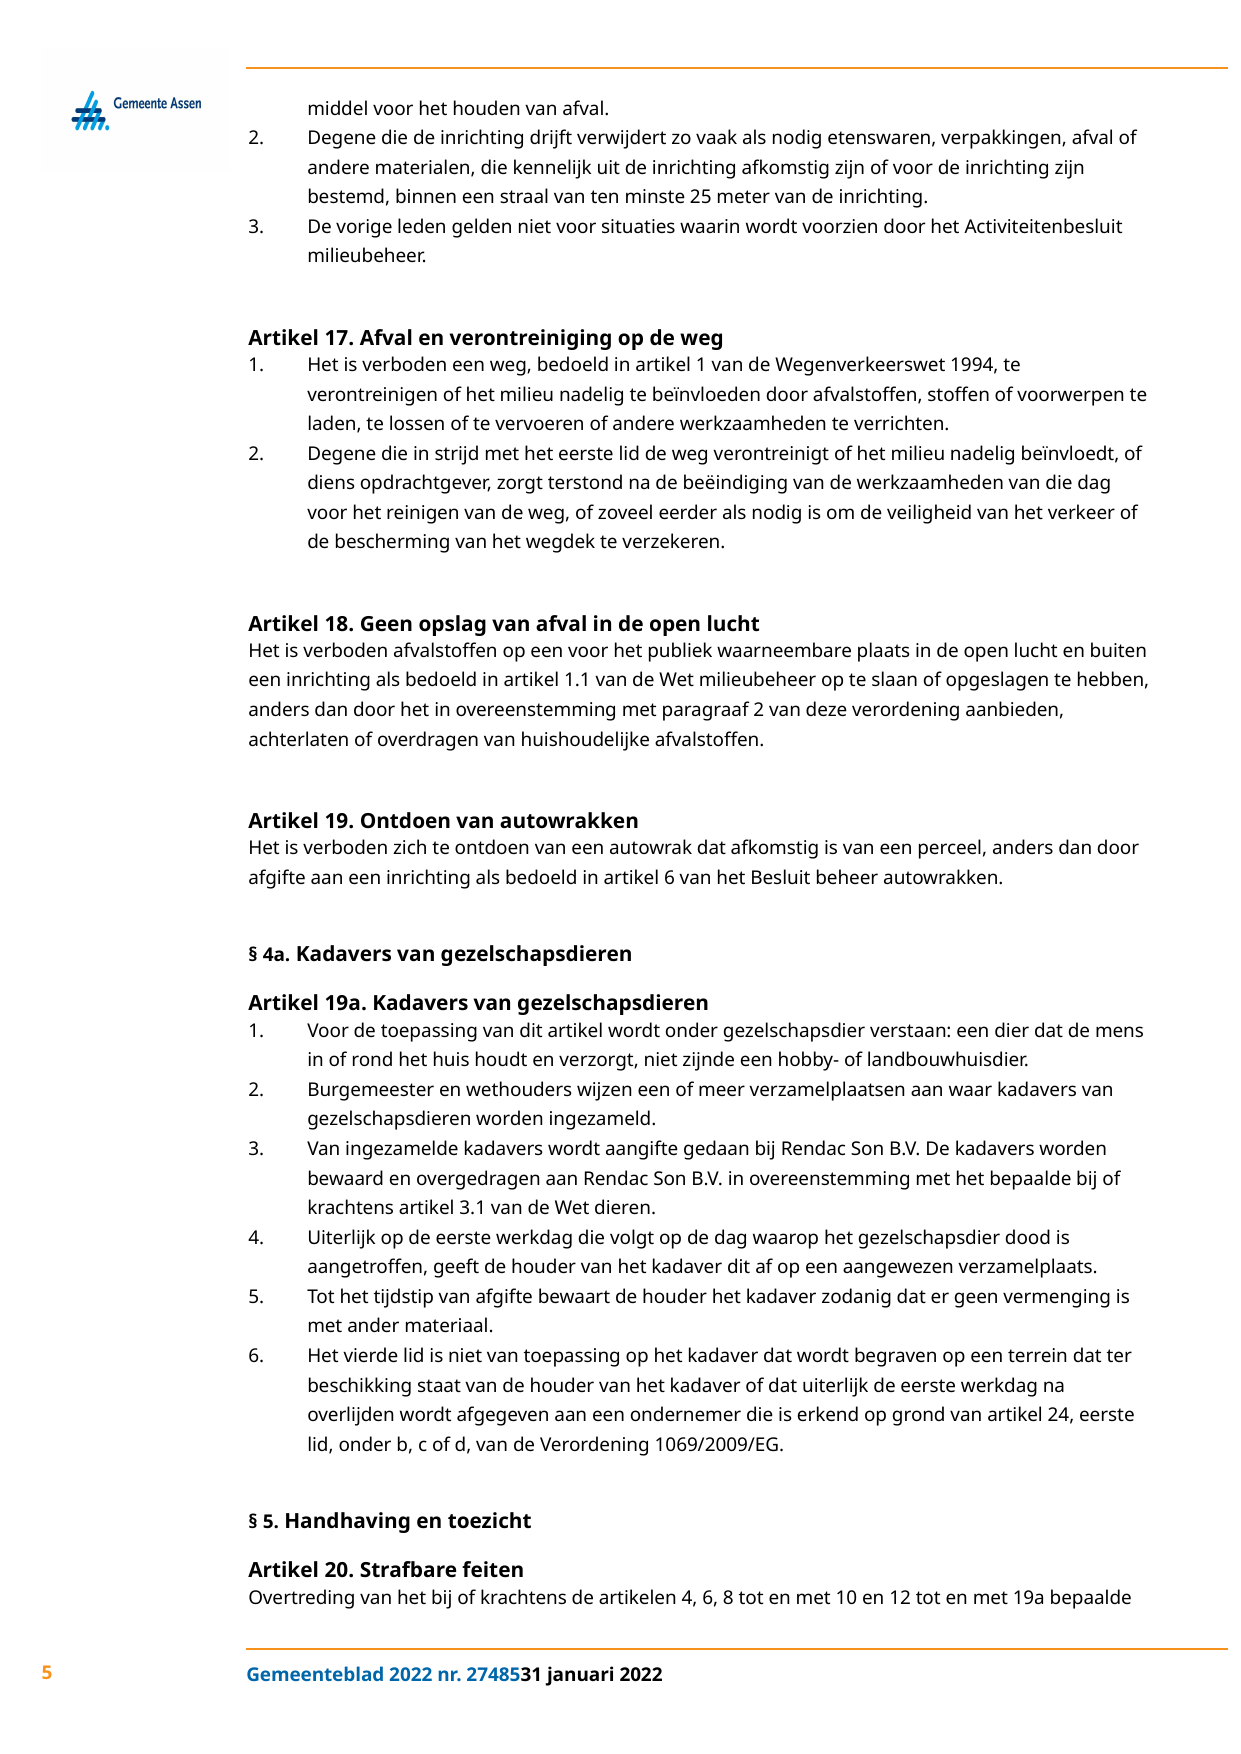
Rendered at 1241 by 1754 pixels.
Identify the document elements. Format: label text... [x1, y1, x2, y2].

text Het is verboden zich te ontdoen van een autowrak dat afkomstig is van een perceel, anders dan door afgifte aan een inrichting als bedoeld in artikel 6 van het Besluit beheer autowrakken. [248, 834, 1152, 889]
text Artikel 19a. Kadavers van gezelschapsdieren [248, 988, 1152, 1017]
list De vorige leden gelden niet voor situaties waarin wordt voorzien door het Activiteitenbesluit milieubeheer. [248, 213, 1152, 268]
list middel voor het houden van afval. [248, 95, 1152, 121]
text Het is verboden afvalstoffen op een voor het publiek waarneembare plaats in de open lucht en buiten een inrichting als bedoeld in artikel 1.1 van de Wet milieubeheer op te slaan of opgeslagen te hebben, anders dan door het in overeenstemming met paragraaf 2 van deze verordening aanbieden, achterlaten of overdragen van huishoudelijke afvalstoffen. [248, 637, 1152, 752]
list Burgemeester en wethouders wijzen een of meer verzamelplaatsen aan waar kadavers van gezelschapsdieren worden ingezameld. [248, 1076, 1152, 1131]
list Het vierde lid is niet van toepassing op het kadaver dat wordt begraven op een terrein dat ter beschikking staat van de houder van het kadaver of dat uiterlijk de eerste werkdag na overlijden wordt afgegeven aan een ondernemer die is erkend op grond van artikel 24, eerste lid, onder b, c of d, van de Verordening 1069/2009/EG. [248, 1342, 1152, 1457]
text Overtreding van het bij of krachtens de artikelen 4, 6, 8 tot en met 10 en 12 tot en met 19a bepaalde [248, 1584, 1152, 1609]
list Uiterlijk op de eerste werkdag die volgt op de dag waarop het gezelschapsdier dood is aangetroffen, geeft de houder van het kadaver dit af op een aangewezen verzamelplaats. [248, 1224, 1152, 1279]
text Artikel 18. Geen opslag van afval in de open lucht [248, 609, 1152, 637]
list Van ingezamelde kadavers wordt aangifte gedaan bij Rendac Son B.V. De kadavers worden bewaard en overgedragen aan Rendac Son B.V. in overeenstemming met het bepaalde bij of krachtens artikel 3.1 van de Wet dieren. [248, 1135, 1152, 1220]
picture [41, 47, 231, 172]
list Tot het tijdstip van afgifte bewaart de houder het kadaver zodanig dat er geen vermenging is met ander materiaal. [248, 1283, 1152, 1338]
text Artikel 17. Afval en verontreiniging op de weg [248, 323, 1152, 351]
list Het is verboden een weg, bedoeld in artikel 1 van de Wegenverkeerswet 1994, te verontreinigen of het milieu nadelig te beïnvloeden door afvalstoffen, stoffen of voorwerpen te laden, te lossen of te vervoeren of andere werkzaamheden te verrichten. [248, 351, 1152, 436]
text § 4a. Kadavers van gezelschapsdieren [248, 939, 1152, 967]
text Artikel 20. Strafbare feiten [248, 1555, 1152, 1584]
list Degene die de inrichting drijft verwijdert zo vaak als nodig etenswaren, verpakkingen, afval of andere materialen, die kennelijk uit de inrichting afkomstig zijn of voor de inrichting zijn bestemd, binnen een straal van ten minste 25 meter van de inrichting. [248, 124, 1152, 209]
text § 5. Handhaving en toezicht [248, 1506, 1152, 1534]
text Artikel 19. Ontdoen van autowrakken [248, 806, 1152, 834]
list Voor de toepassing van dit artikel wordt onder gezelschapsdier verstaan: een dier dat de mens in of rond het huis houdt en verzorgt, niet zijnde een hobby- of landbouwhuisdier. [248, 1017, 1152, 1072]
list Degene die in strijd met het eerste lid de weg verontreinigt of het milieu nadelig beïnvloedt, of diens opdrachtgever, zorgt terstond na de beëindiging van de werkzaamheden van die dag voor het reinigen van de weg, of zoveel eerder als nodig is om de veiligheid van het verkeer of de bescherming van het wegdek te verzekeren. [248, 440, 1152, 554]
